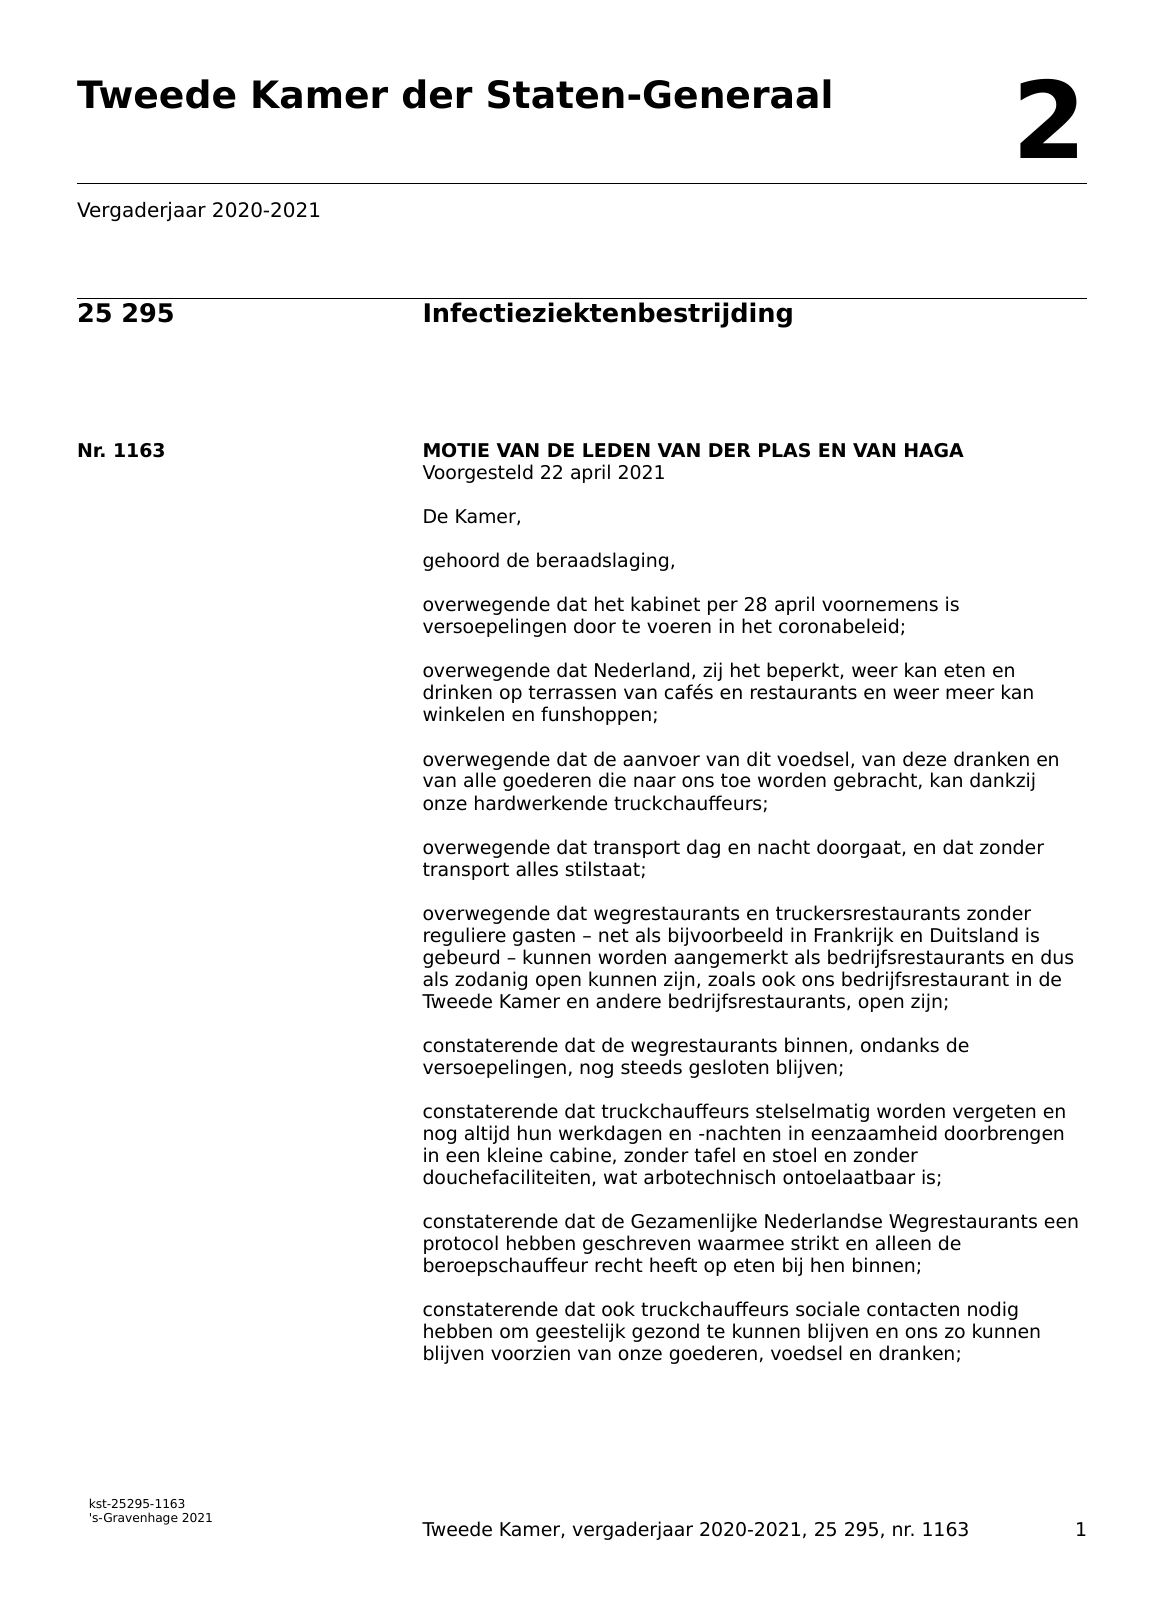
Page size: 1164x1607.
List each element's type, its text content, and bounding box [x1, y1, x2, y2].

text Voorgesteld 22 april 2021 [422, 462, 1087, 484]
text overwegende dat de aanvoer van dit voedsel, van deze dranken en van alle goederen die naar ons toe worden gebracht, kan dankzij onze hardwerkende truckchauffeurs; [422, 748, 1087, 814]
text constaterende dat ook truckchauffeurs sociale contacten nodig hebben om geestelijk gezond te kunnen blijven en ons zo kunnen blijven voorzien van onze goederen, voedsel en dranken; [422, 1299, 1087, 1365]
table_header 2 [886, 59, 1087, 183]
text De Kamer, [422, 506, 1087, 528]
text overwegende dat wegrestaurants en truckersrestaurants zonder reguliere gasten – net als bijvoorbeeld in Frankrijk en Duitsland is gebeurd – kunnen worden aangemerkt als bedrijfsrestaurants en dus als zodanig open kunnen zijn, zoals ook ons bedrijfsrestaurant in de Tweede Kamer en andere bedrijfsrestaurants, open zijn; [422, 903, 1087, 1013]
text overwegende dat Nederland, zij het beperkt, weer kan eten en drinken op terrassen van cafés en restaurants en weer meer kan winkelen en funshoppen; [422, 660, 1087, 726]
text constaterende dat truckchauffeurs stelselmatig worden vergeten en nog altijd hun werkdagen en -nachten in eenzaamheid doorbrengen in een kleine cabine, zonder tafel en stoel en zonder douchefaciliteiten, wat arbotechnisch ontoelaatbaar is; [422, 1101, 1087, 1189]
text constaterende dat de Gezamenlijke Nederlandse Wegrestaurants een protocol hebben geschreven waarmee strikt en alleen de beroepschauffeur recht heeft op eten bij hen binnen; [422, 1211, 1087, 1277]
subtitle Nr. 1163 MOTIE VAN DE LEDEN VAN DER PLAS EN VAN HAGA [77, 440, 1087, 462]
text overwegende dat het kabinet per 28 april voornemens is versoepelingen door te voeren in het coronabeleid; [422, 594, 1087, 638]
text 's-Gravenhage 2021 [88, 1511, 323, 1525]
text overwegende dat transport dag en nacht doorgaat, en dat zonder transport alles stilstaat; [422, 837, 1087, 881]
table_cell Vergaderjaar 2020-2021 [77, 184, 1087, 298]
text kst-25295-1163 [88, 1497, 323, 1511]
subtitle 25 295 Infectieziektenbestrijding [77, 299, 1087, 329]
text constaterende dat de wegrestaurants binnen, ondanks de versoepelingen, nog steeds gesloten blijven; [422, 1035, 1087, 1079]
table_header Tweede Kamer der Staten-Generaal [77, 59, 886, 183]
text gehoord de beraadslaging, [422, 550, 1087, 572]
